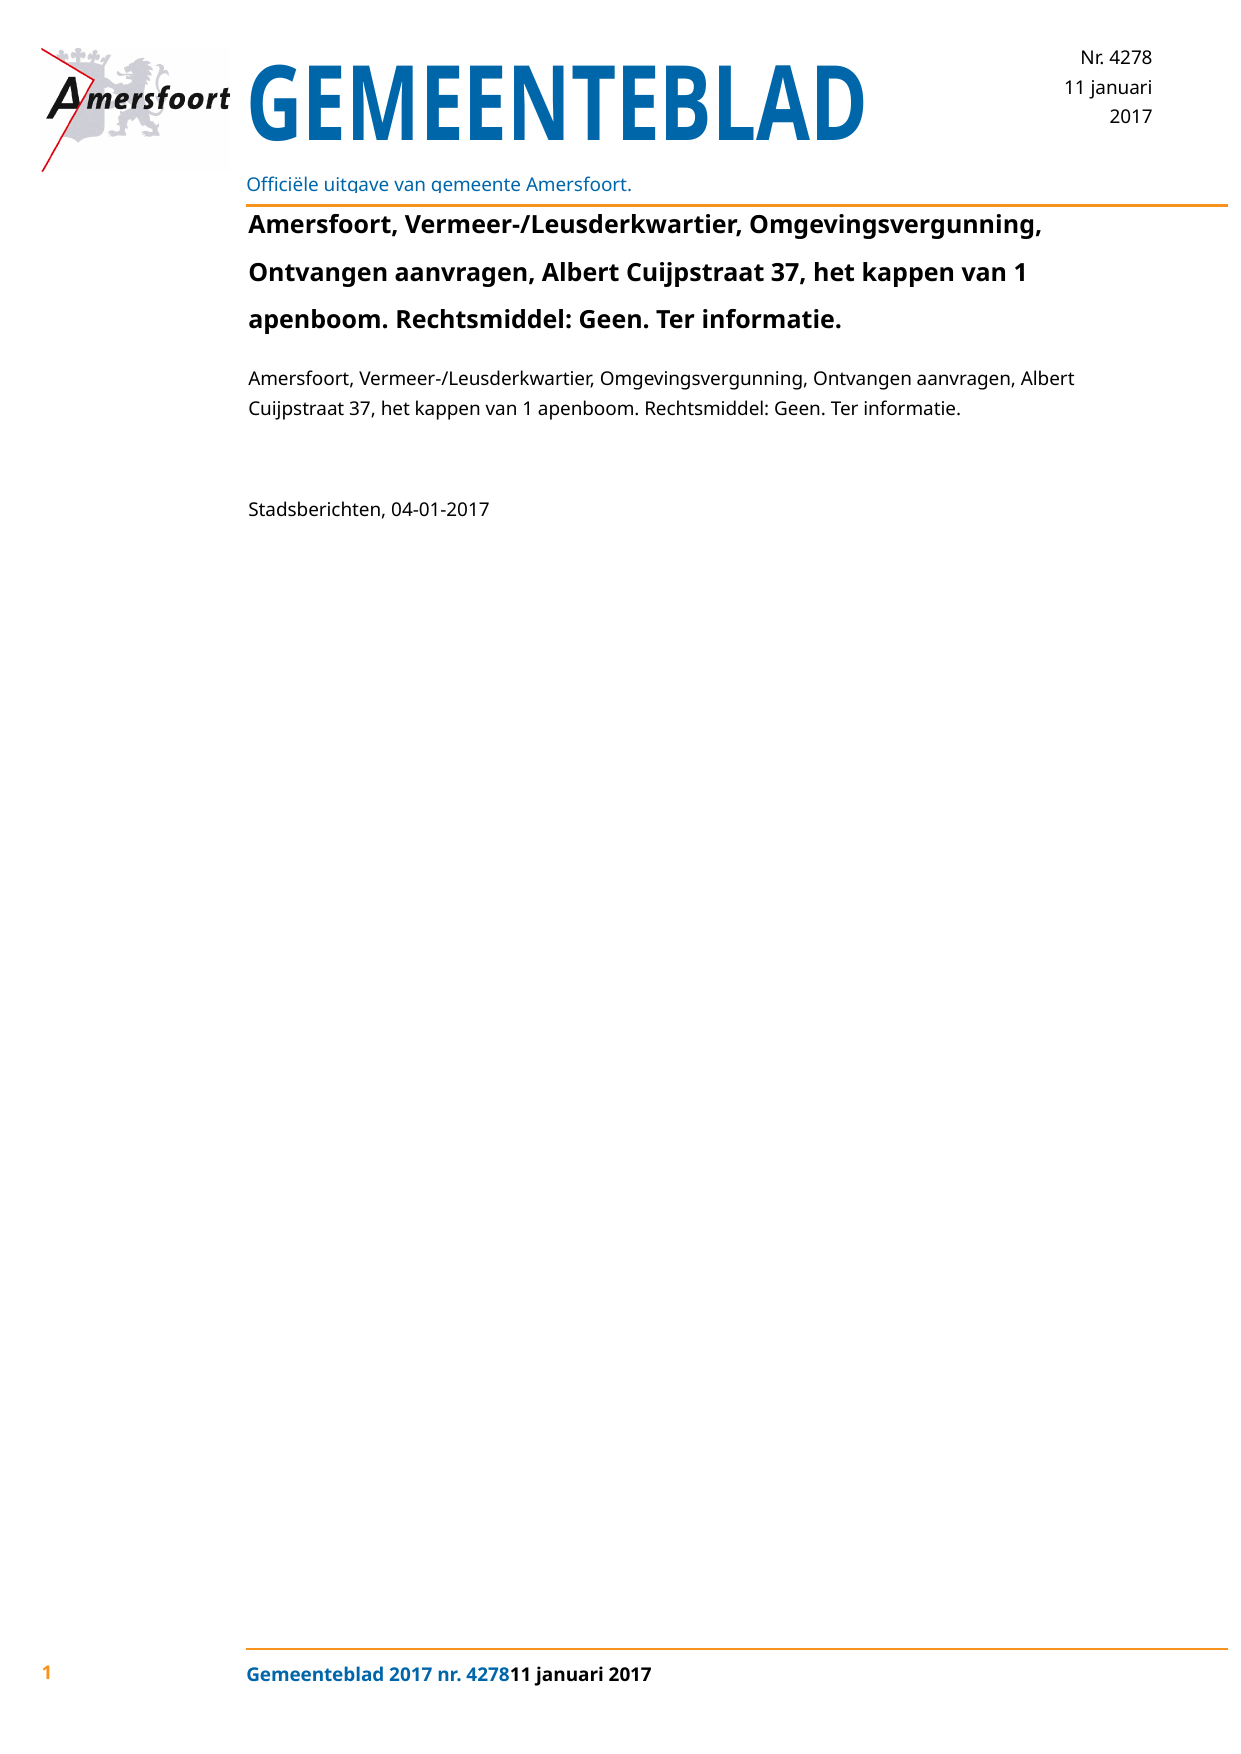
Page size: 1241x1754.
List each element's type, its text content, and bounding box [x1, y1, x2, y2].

text Amersfoort, Vermeer-/Leusderkwartier, Omgevingsvergunning, Ontvangen aanvragen, Albert Cuijpstraat 37, het kappen van 1 apenboom. Rechtsmiddel: Geen. Ter informatie. [248, 366, 1152, 421]
text Amersfoort, Vermeer-/Leusderkwartier, Omgevingsvergunning, Ontvangen aanvragen, Albert Cuijpstraat 37, het kappen van 1 apenboom. Rechtsmiddel: Geen. Ter informatie. [248, 207, 1152, 336]
picture [41, 47, 231, 172]
text Stadsberichten, 04-01-2017 [248, 496, 1152, 522]
